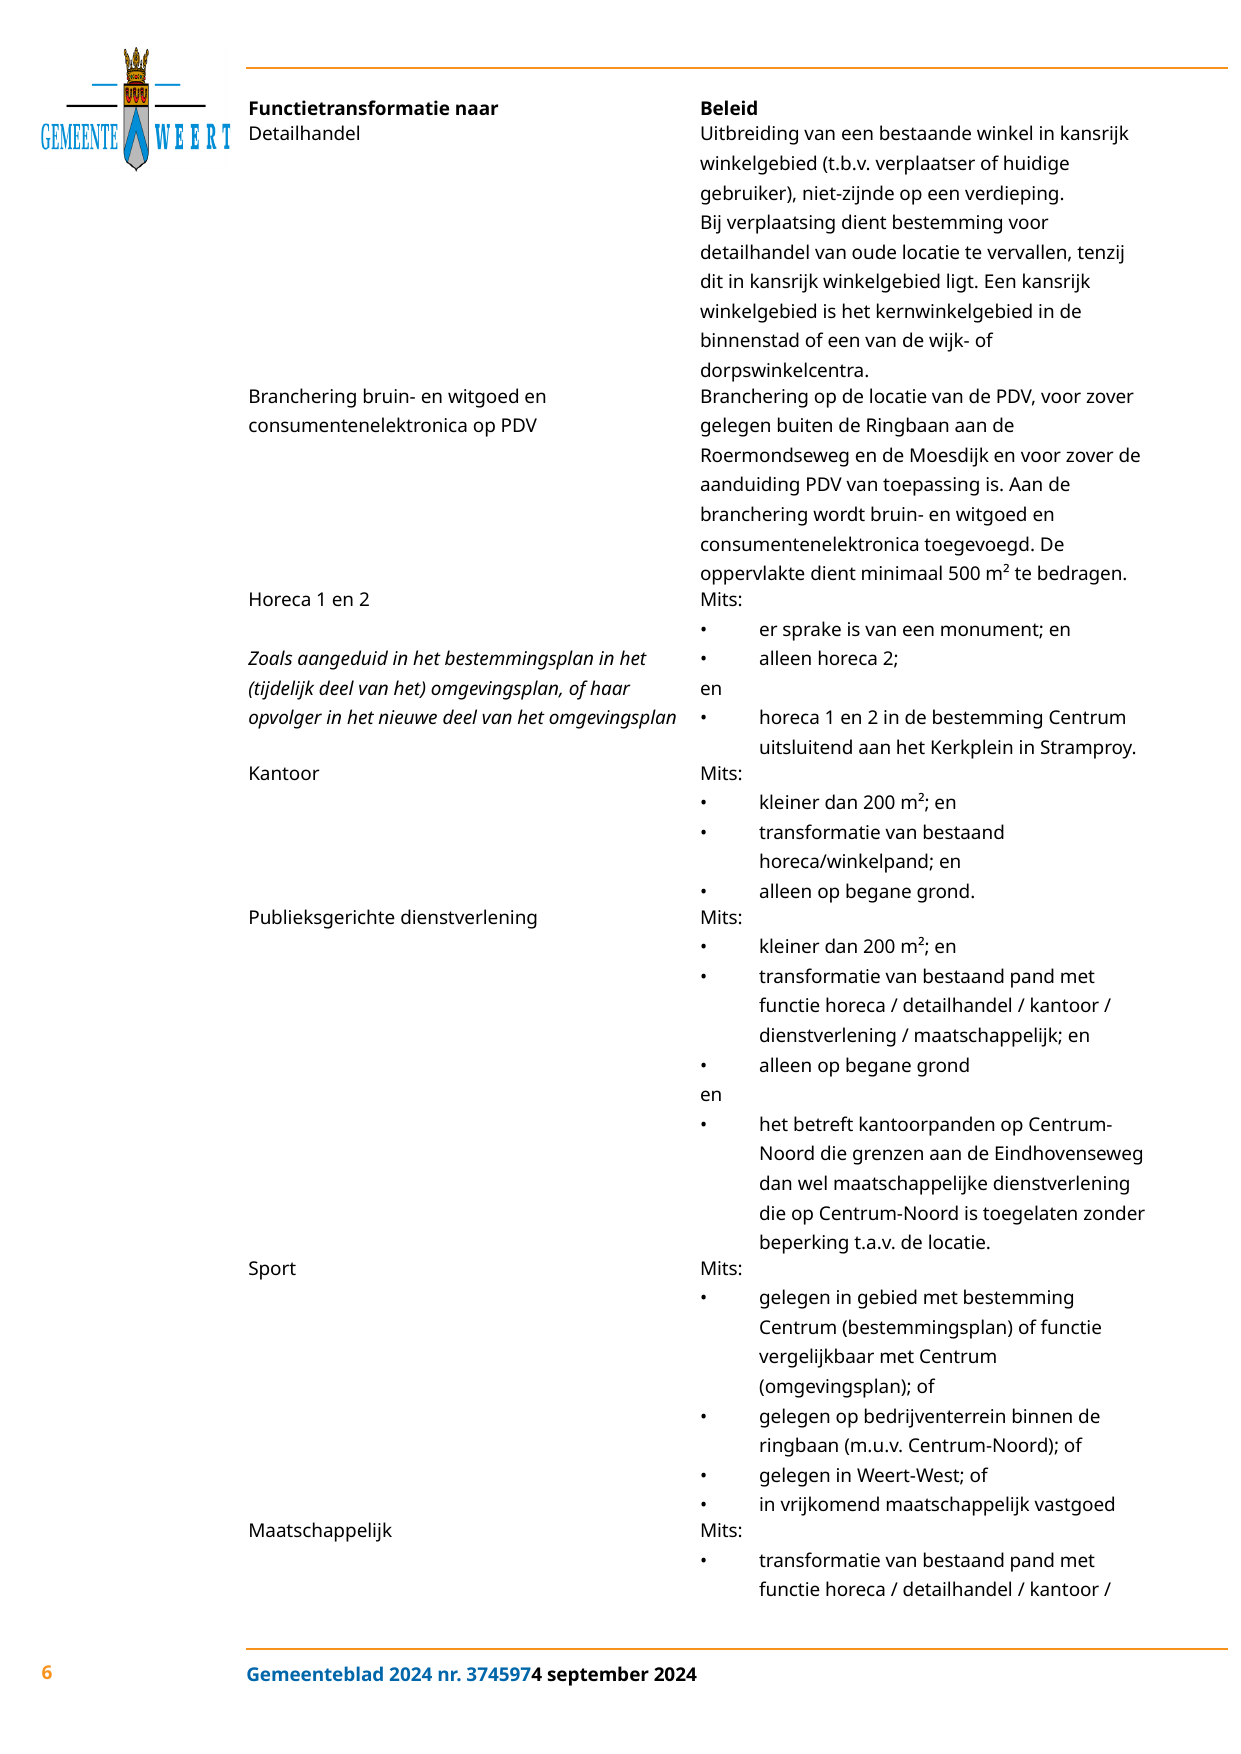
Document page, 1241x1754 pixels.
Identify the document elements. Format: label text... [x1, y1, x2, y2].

table_cell Sport [248, 1255, 700, 1517]
table_cell Uitbreiding van een bestaande winkel in kansrijk winkelgebied (t.b.v. verplaatser of huidige gebruiker), niet-zijnde op een verdieping. Bij verplaatsing dient bestemming voor detailhandel van oude locatie te vervallen, tenzij dit in kansrijk winkelgebied ligt. Een kansrijk winkelgebied is het kernwinkelgebied in de binnenstad of een van de wijk- of dorpswinkelcentra. [700, 121, 1152, 383]
table_cell Horeca 1 en 2 Zoals aangeduid in het bestemmingsplan in het (tijdelijk deel van het) omgevingsplan, of haar opvolger in het nieuwe deel van het omgevingsplan [248, 586, 700, 760]
table_cell Kantoor [248, 760, 700, 904]
table_cell Publieksgerichte dienstverlening [248, 904, 700, 1255]
table_cell Mits: transformatie van bestaand pand met functie horeca / detailhandel / kantoor / [700, 1518, 1152, 1602]
table_cell Mits: gelegen in gebied met bestemming Centrum (bestemmingsplan) of functie vergelijkbaar met Centrum (omgevingsplan); of gelegen op bedrijventerrein binnen de ringbaan (m.u.v. Centrum-Noord); of gelegen in Weert-West; of in vrijkomend maatschappelijk vastgoed [700, 1255, 1152, 1517]
table_cell Mits: er sprake is van een monument; en alleen horeca 2; en horeca 1 en 2 in de bestemming Centrum uitsluitend aan het Kerkplein in Stramproy. [700, 586, 1152, 760]
table_cell Mits: kleiner dan 200 m²; en transformatie van bestaand pand met functie horeca / detailhandel / kantoor / dienstverlening / maatschappelijk; en alleen op begane grond en het betreft kantoorpanden op Centrum-Noord die grenzen aan de Eindhovenseweg dan wel maatschappelijke dienstverlening die op Centrum-Noord is toegelaten zonder beperking t.a.v. de locatie. [700, 904, 1152, 1255]
table_cell Branchering bruin- en witgoed en consumentenelektronica op PDV [248, 383, 700, 586]
table_header Functietransformatie naar [248, 95, 700, 121]
table_cell Mits: kleiner dan 200 m²; en transformatie van bestaand horeca/winkelpand; en alleen op begane grond. [700, 760, 1152, 904]
picture [41, 47, 231, 172]
table_header Beleid [700, 95, 1152, 121]
table_cell Detailhandel [248, 121, 700, 383]
table_cell Maatschappelijk [248, 1518, 700, 1602]
table_cell Branchering op de locatie van de PDV, voor zover gelegen buiten de Ringbaan aan de Roermondseweg en de Moesdijk en voor zover de aanduiding PDV van toepassing is. Aan de branchering wordt bruin- en witgoed en consumentenelektronica toegevoegd. De oppervlakte dient minimaal 500 m² te bedragen. [700, 383, 1152, 586]
